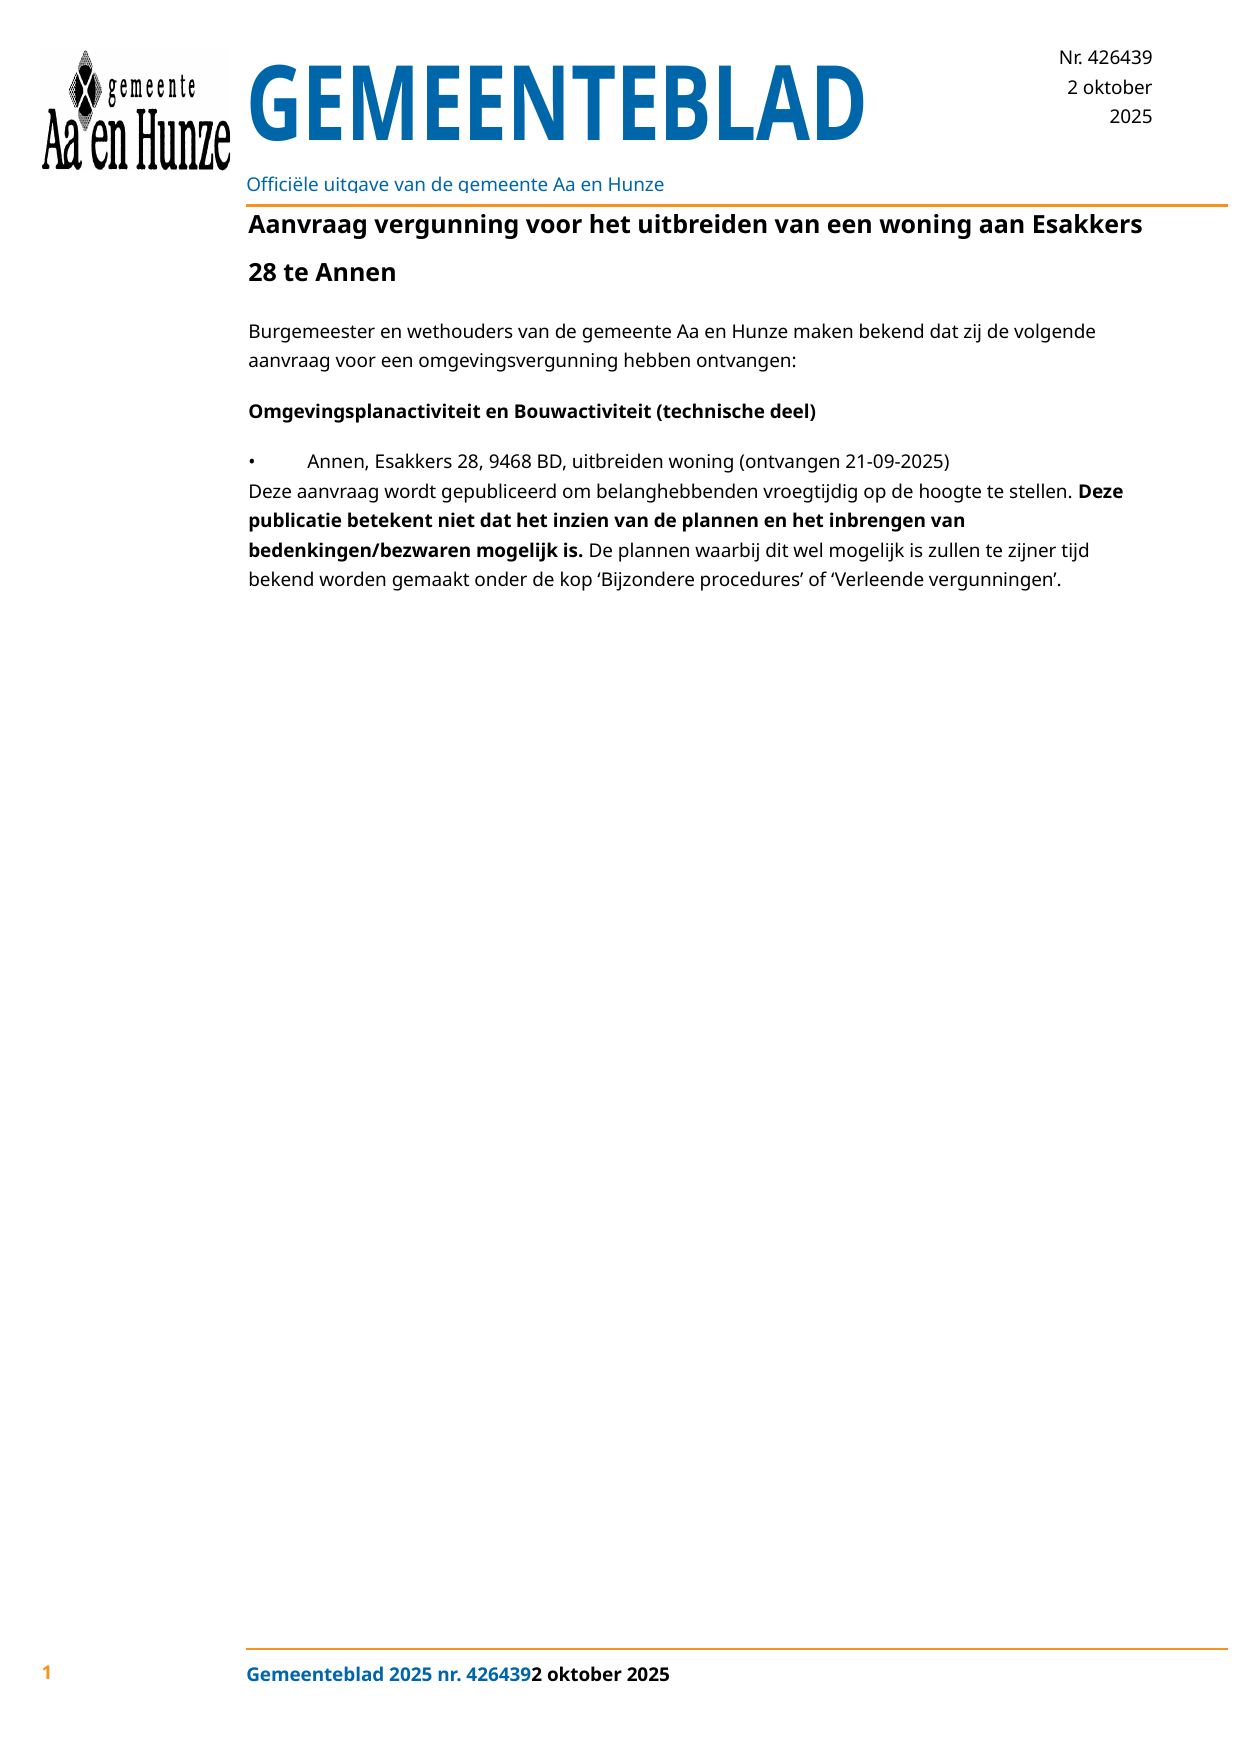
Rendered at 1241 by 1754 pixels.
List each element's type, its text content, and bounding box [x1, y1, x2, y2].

text Burgemeester en wethouders van de gemeente Aa en Hunze maken bekend dat zij de volgende aanvraag voor een omgevingsvergunning hebben ontvangen: [248, 318, 1152, 373]
list Annen, Esakkers 28, 9468 BD, uitbreiden woning (ontvangen 21-09-2025) [248, 448, 1152, 474]
picture [41, 47, 231, 172]
text Omgevingsplanactiviteit en Bouwactiviteit (technische deel) [248, 398, 1152, 424]
text Aanvraag vergunning voor het uitbreiden van een woning aan Esakkers 28 te Annen [248, 207, 1152, 288]
text Deze aanvraag wordt gepubliceerd om belanghebbenden vroegtijdig op de hoogte te stellen. Deze publicatie betekent niet dat het inzien van de plannen en het inbrengen van bedenkingen/bezwaren mogelijk is. De plannen waarbij dit wel mogelijk is zullen te zijner tijd bekend worden gemaakt onder de kop ‘Bijzondere procedures’ of ‘Verleende vergunningen’. [248, 478, 1152, 592]
